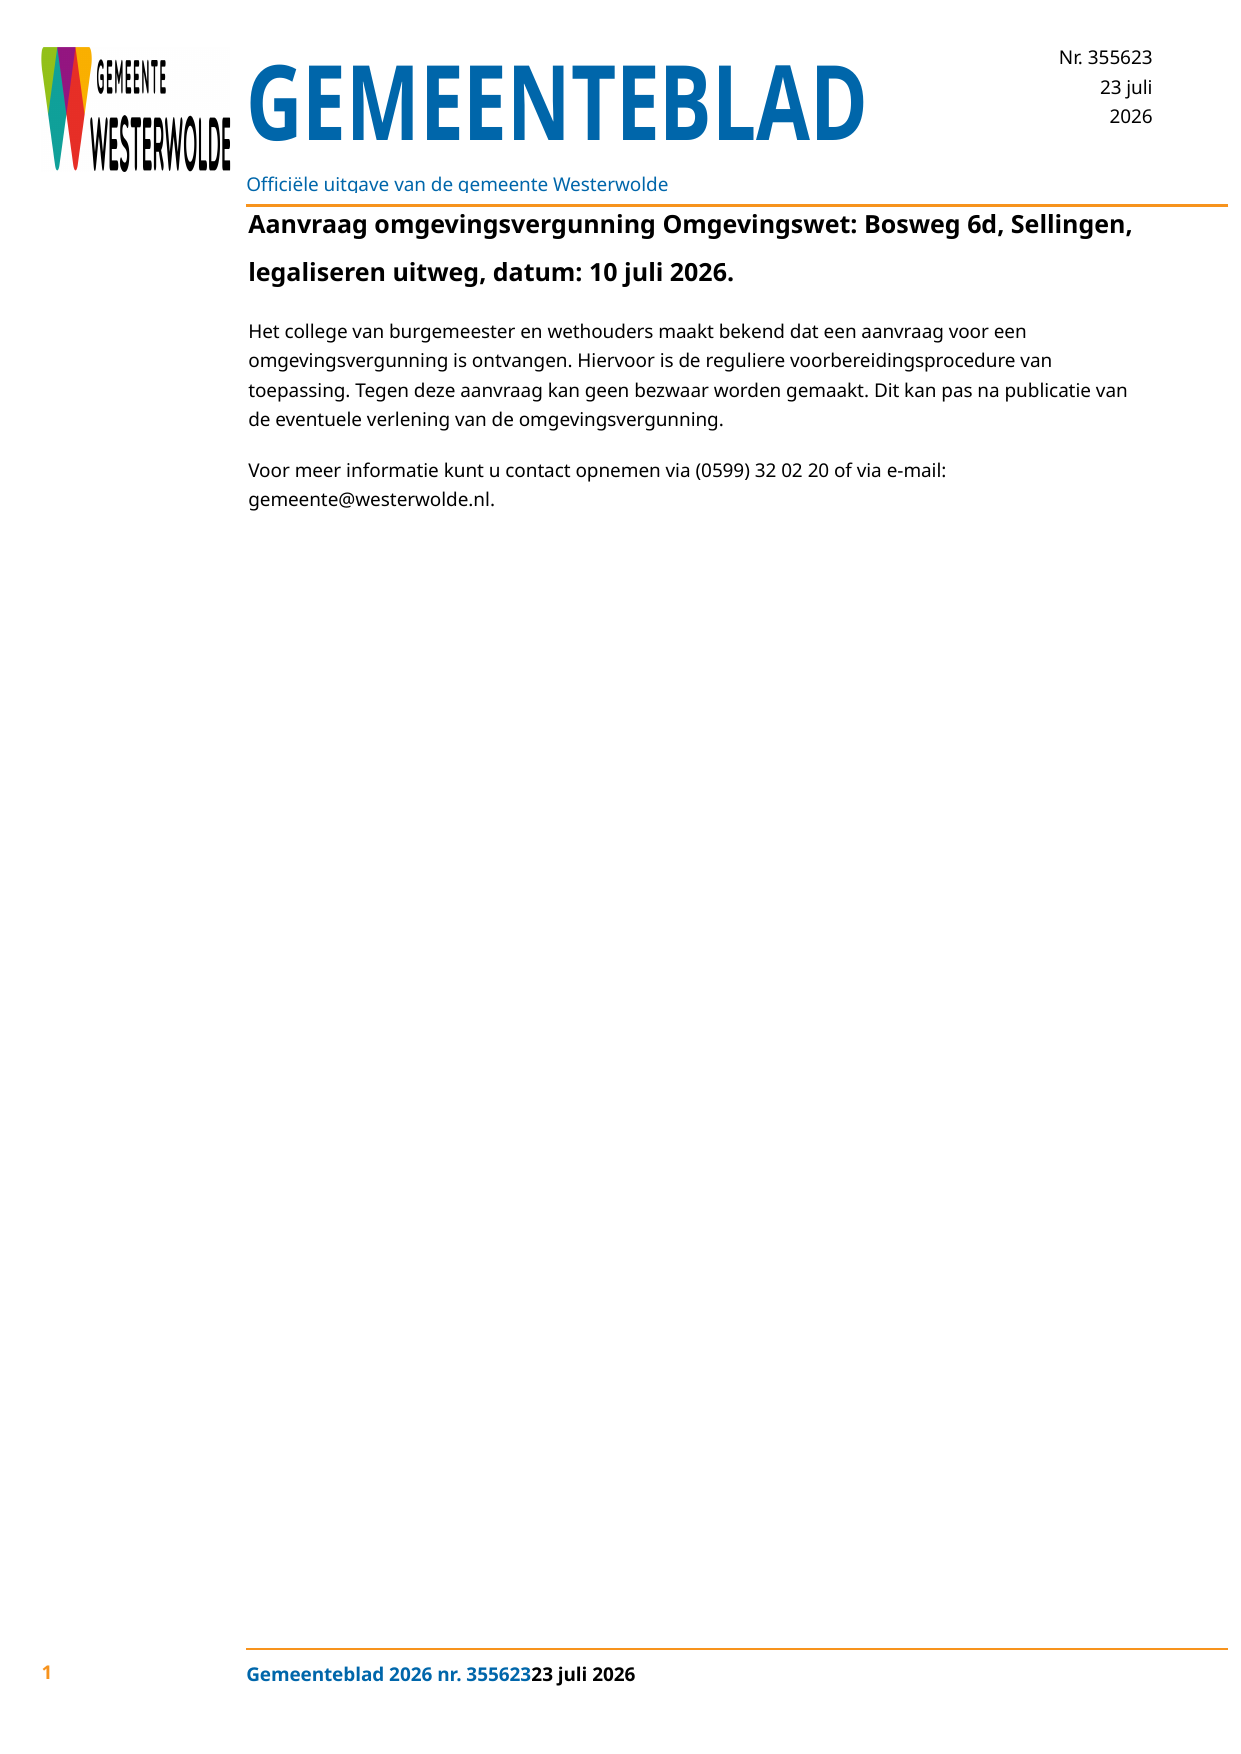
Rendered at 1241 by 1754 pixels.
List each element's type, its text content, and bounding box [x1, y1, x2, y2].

text Voor meer informatie kunt u contact opnemen via (0599) 32 02 20 of via e-mail: gemeente@westerwolde.nl. [248, 457, 1152, 512]
text Het college van burgemeester en wethouders maakt bekend dat een aanvraag voor een omgevingsvergunning is ontvangen. Hiervoor is de reguliere voorbereidingsprocedure van toepassing. Tegen deze aanvraag kan geen bezwaar worden gemaakt. Dit kan pas na publicatie van de eventuele verlening van de omgevingsvergunning. [248, 318, 1152, 432]
text Aanvraag omgevingsvergunning Omgevingswet: Bosweg 6d, Sellingen, legaliseren uitweg, datum: 10 juli 2026. [248, 207, 1152, 288]
picture [41, 47, 231, 172]
